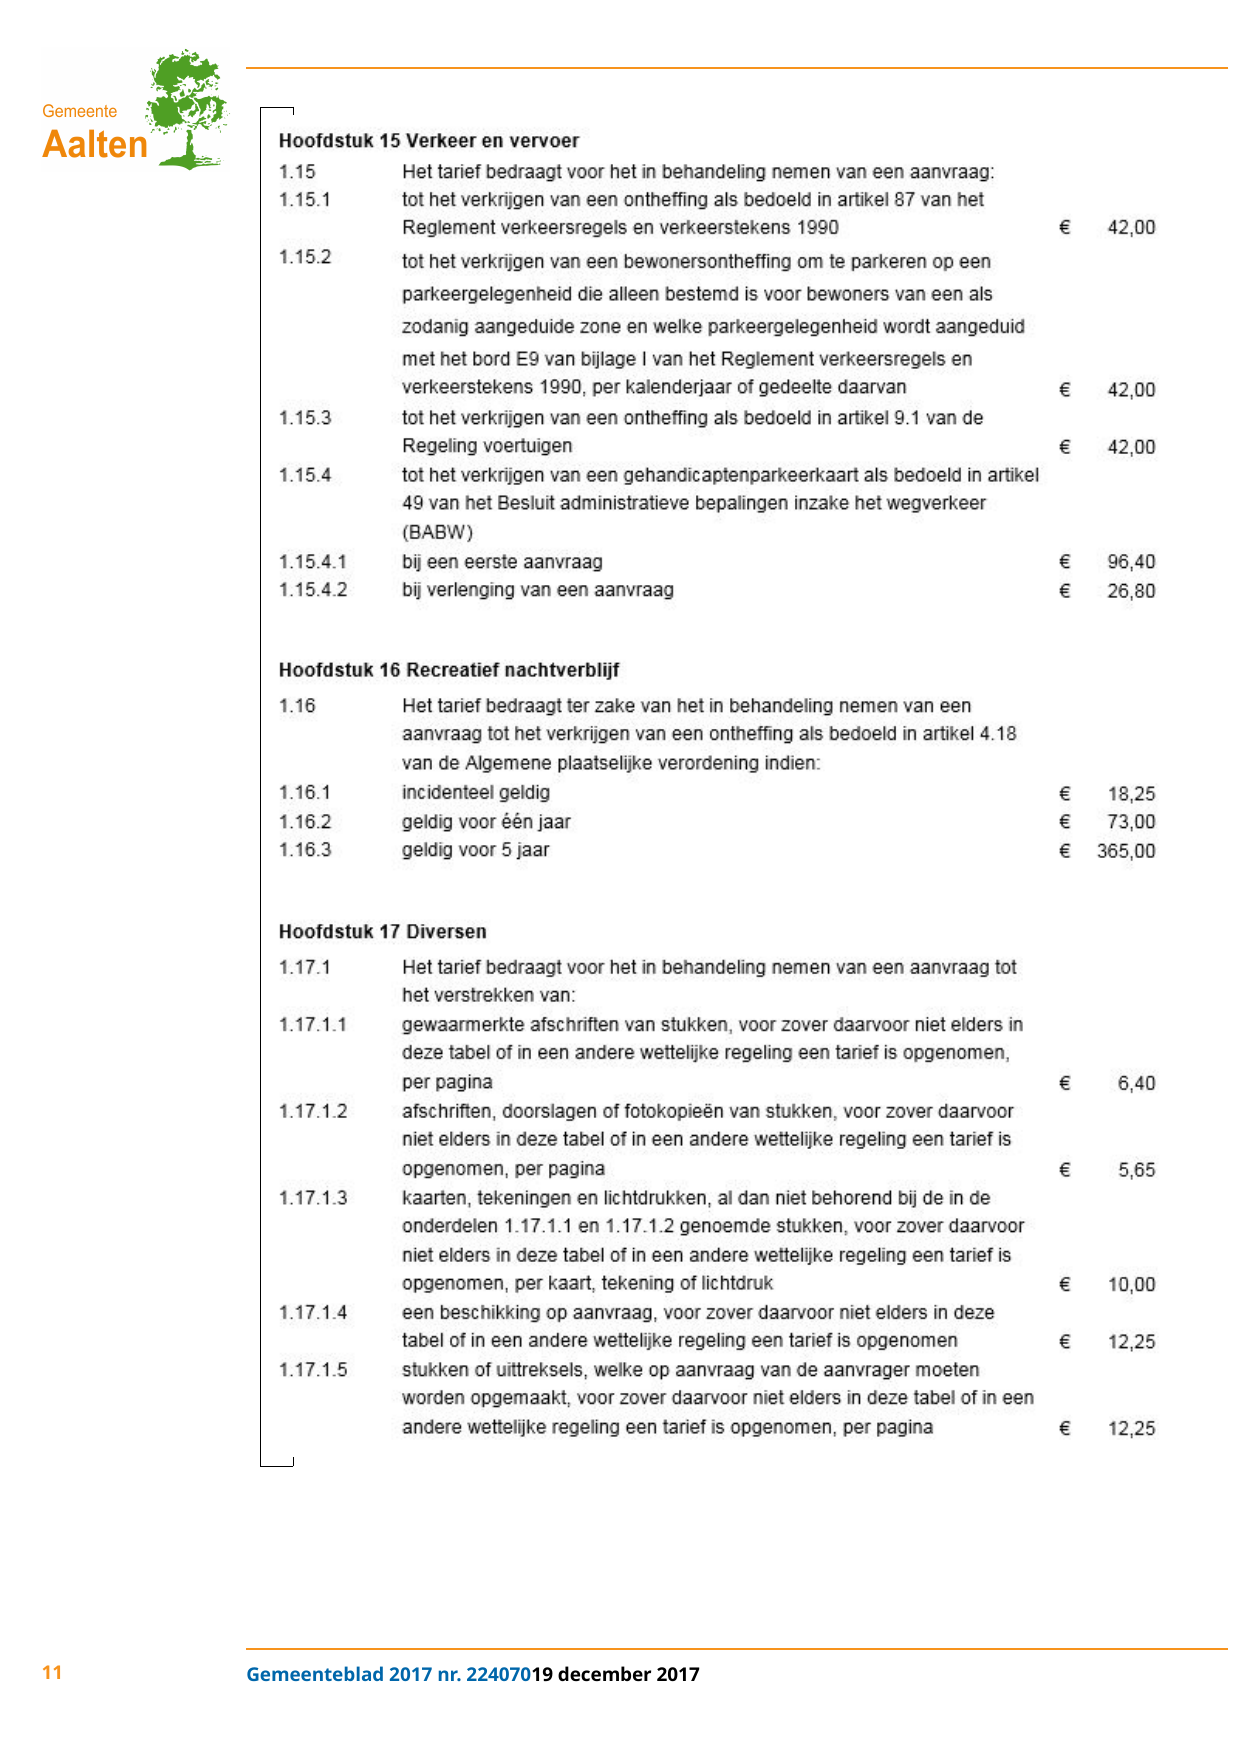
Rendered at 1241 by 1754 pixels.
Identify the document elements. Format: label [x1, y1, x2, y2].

picture [268, 115, 1173, 1457]
picture [41, 47, 231, 172]
